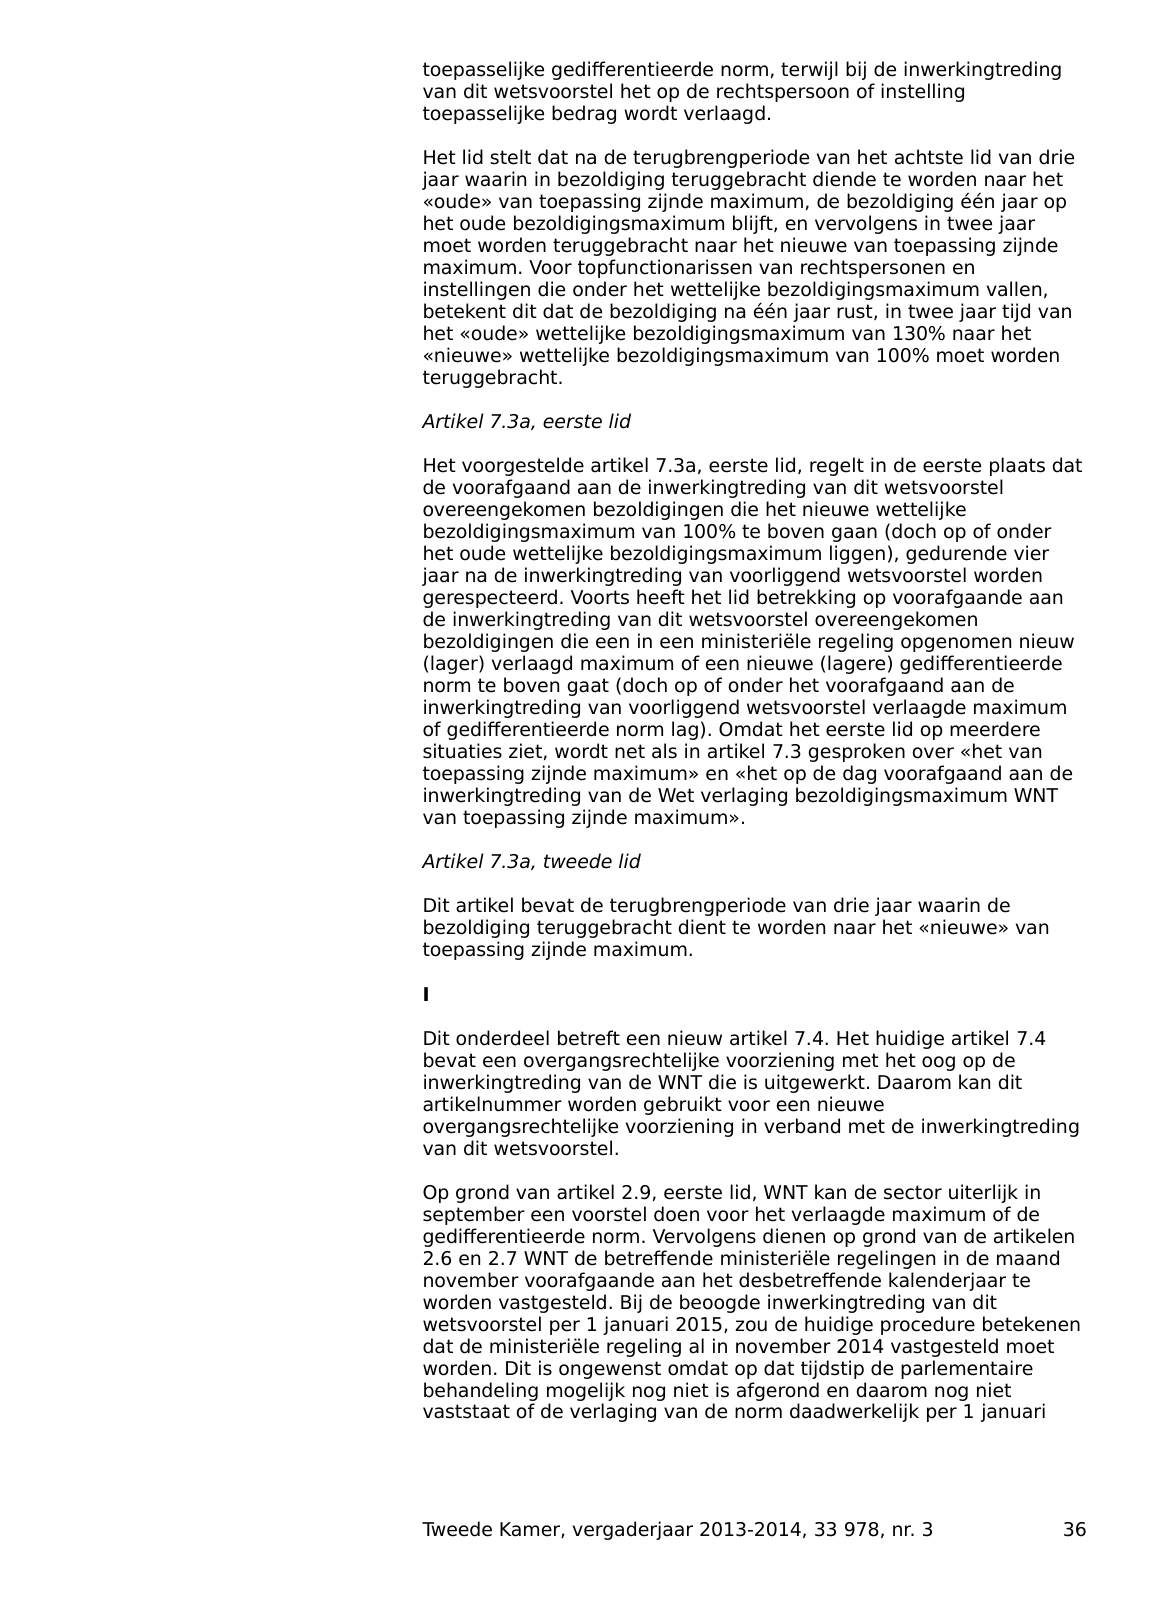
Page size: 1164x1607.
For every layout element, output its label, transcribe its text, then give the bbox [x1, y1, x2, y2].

subtitle Artikel 7.3a, eerste lid [422, 411, 1087, 433]
text Op grond van artikel 2.9, eerste lid, WNT kan de sector uiterlijk in september een voorstel doen voor het verlaagde maximum of de gedifferentieerde norm. Vervolgens dienen op grond van de artikelen 2.6 en 2.7 WNT de betreffende ministeriële regelingen in de maand november voorafgaande aan het desbetreffende kalenderjaar te worden vastgesteld. Bij de beoogde inwerkingtreding van dit wetsvoorstel per 1 januari 2015, zou de huidige procedure betekenen dat de ministeriële regeling al in november 2014 vastgesteld moet worden. Dit is ongewenst omdat op dat tijdstip de parlementaire behandeling mogelijk nog niet is afgerond en daarom nog niet vaststaat of de verlaging van de norm daadwerkelijk per 1 januari [422, 1182, 1087, 1423]
subtitle I [422, 983, 1087, 1005]
subtitle Artikel 7.3a, tweede lid [422, 851, 1087, 873]
text Dit onderdeel betreft een nieuw artikel 7.4. Het huidige artikel 7.4 bevat een overgangsrechtelijke voorziening met het oog op de inwerkingtreding van de WNT die is uitgewerkt. Daarom kan dit artikelnummer worden gebruikt voor een nieuwe overgangsrechtelijke voorziening in verband met de inwerkingtreding van dit wetsvoorstel. [422, 1028, 1087, 1159]
text Het voorgestelde artikel 7.3a, eerste lid, regelt in de eerste plaats dat de voorafgaand aan de inwerkingtreding van dit wetsvoorstel overeengekomen bezoldigingen die het nieuwe wettelijke bezoldigingsmaximum van 100% te boven gaan (doch op of onder het oude wettelijke bezoldigingsmaximum liggen), gedurende vier jaar na de inwerkingtreding van voorliggend wetsvoorstel worden gerespecteerd. Voorts heeft het lid betrekking op voorafgaande aan de inwerkingtreding van dit wetsvoorstel overeengekomen bezoldigingen die een in een ministeriële regeling opgenomen nieuw (lager) verlaagd maximum of een nieuwe (lagere) gedifferentieerde norm te boven gaat (doch op of onder het voorafgaand aan de inwerkingtreding van voorliggend wetsvoorstel verlaagde maximum of gedifferentieerde norm lag). Omdat het eerste lid op meerdere situaties ziet, wordt net als in artikel 7.3 gesproken over «het van toepassing zijnde maximum» en «het op de dag voorafgaand aan de inwerkingtreding van de Wet verlaging bezoldigingsmaximum WNT van toepassing zijnde maximum». [422, 455, 1087, 829]
text Het lid stelt dat na de terugbrengperiode van het achtste lid van drie jaar waarin in bezoldiging teruggebracht diende te worden naar het «oude» van toepassing zijnde maximum, de bezoldiging één jaar op het oude bezoldigingsmaximum blijft, en vervolgens in twee jaar moet worden teruggebracht naar het nieuwe van toepassing zijnde maximum. Voor topfunctionarissen van rechtspersonen en instellingen die onder het wettelijke bezoldigingsmaximum vallen, betekent dit dat de bezoldiging na één jaar rust, in twee jaar tijd van het «oude» wettelijke bezoldigingsmaximum van 130% naar het «nieuwe» wettelijke bezoldigingsmaximum van 100% moet worden teruggebracht. [422, 147, 1087, 389]
text Dit artikel bevat de terugbrengperiode van drie jaar waarin de bezoldiging teruggebracht dient te worden naar het «nieuwe» van toepassing zijnde maximum. [422, 895, 1087, 961]
text toepasselijke gedifferentieerde norm, terwijl bij de inwerkingtreding van dit wetsvoorstel het op de rechtspersoon of instelling toepasselijke bedrag wordt verlaagd. [422, 59, 1087, 125]
